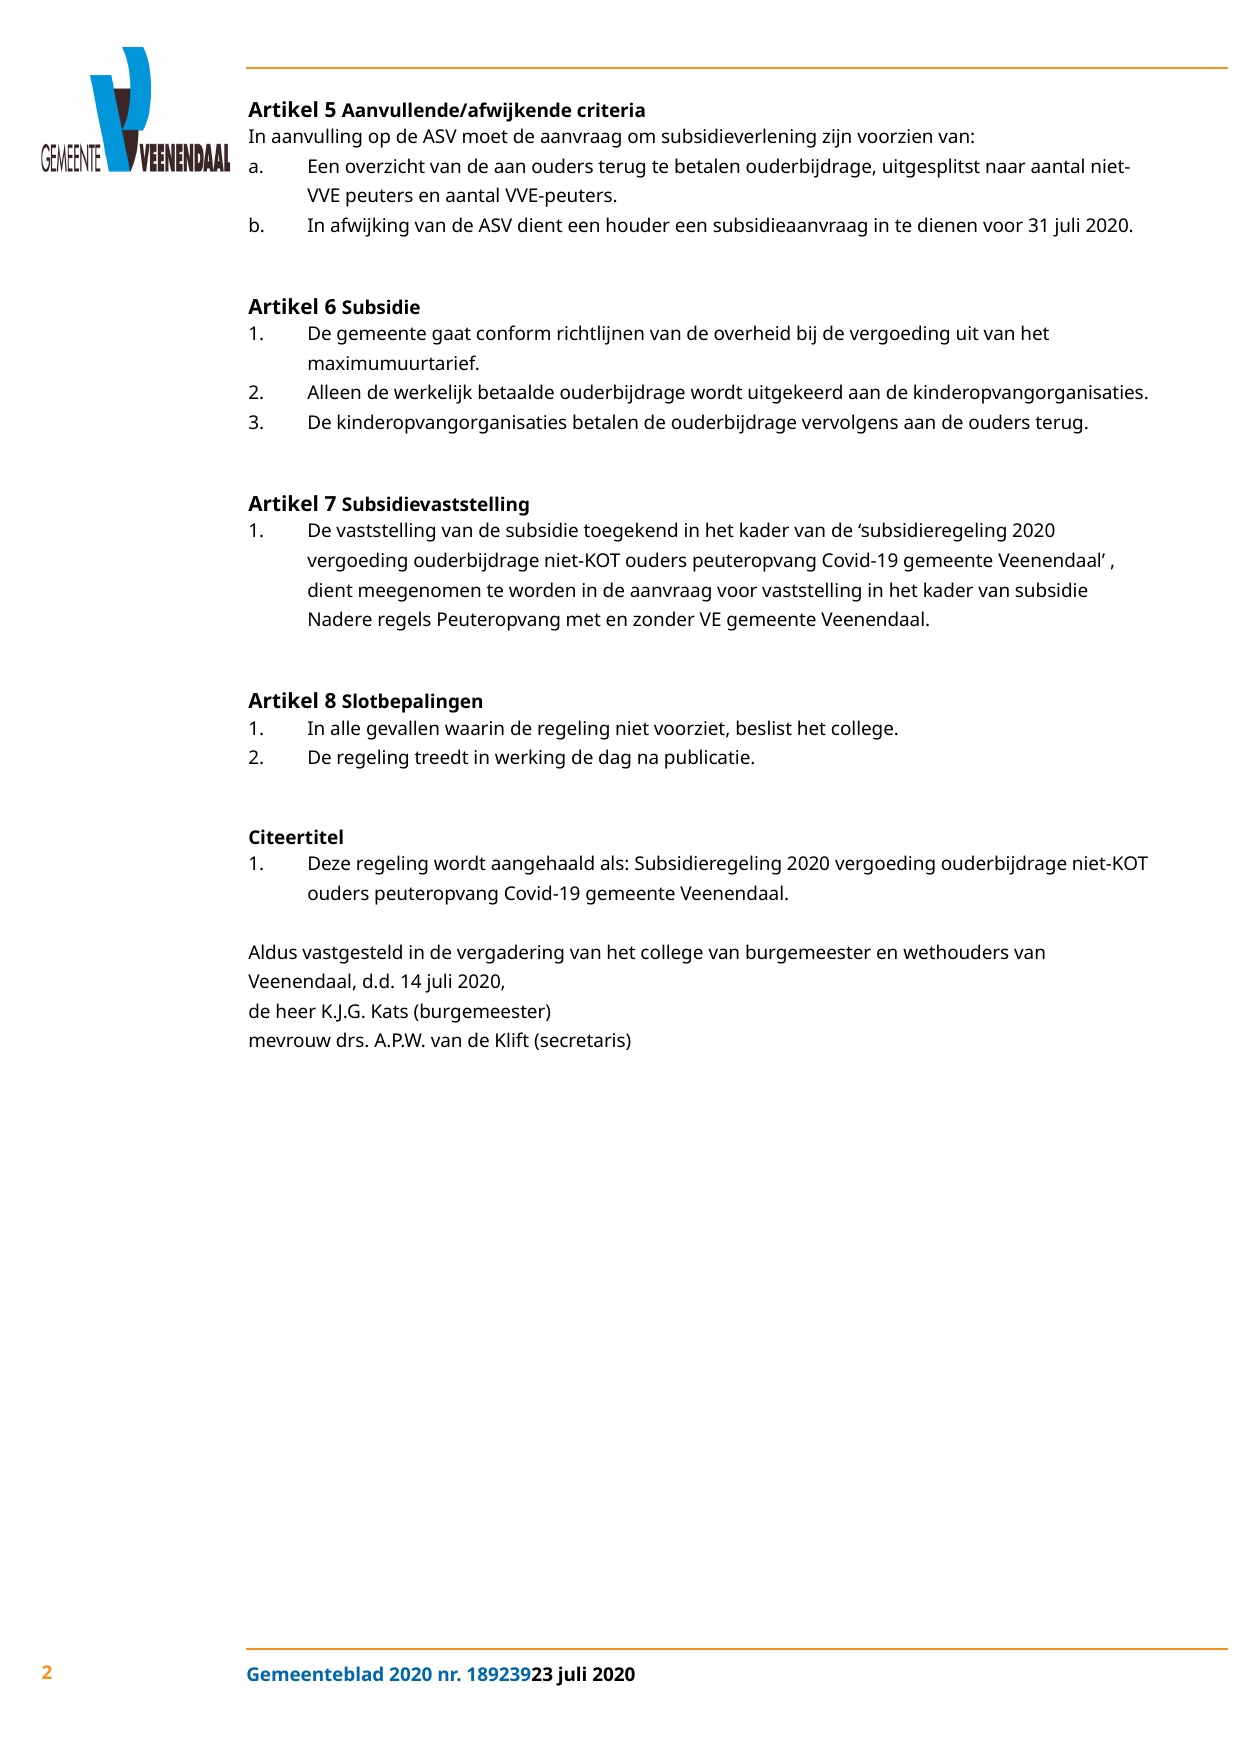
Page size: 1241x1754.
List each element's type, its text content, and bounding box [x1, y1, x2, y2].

list In alle gevallen waarin de regeling niet voorziet, beslist het college. [248, 715, 1152, 741]
text Aldus vastgesteld in de vergadering van het college van burgemeester en wethouders van Veenendaal, d.d. 14 juli 2020, [248, 939, 1152, 994]
list De vaststelling van de subsidie toegekend in het kader van de ‘subsidieregeling 2020 vergoeding ouderbijdrage niet-KOT ouders peuteropvang Covid-19 gemeente Veenendaal’ , dient meegenomen te worden in de aanvraag voor vaststelling in het kader van subsidie Nadere regels Peuteropvang met en zonder VE gemeente Veenendaal. [248, 518, 1152, 632]
text de heer K.J.G. Kats (burgemeester) [248, 998, 1152, 1024]
text Artikel 8 Slotbepalingen [248, 686, 1152, 715]
list De kinderopvangorganisaties betalen de ouderbijdrage vervolgens aan de ouders terug. [248, 409, 1152, 435]
list In afwijking van de ASV dient een houder een subsidieaanvraag in te dienen voor 31 juli 2020. [248, 212, 1152, 238]
text In aanvulling op de ASV moet de aanvraag om subsidieverlening zijn voorzien van: [248, 123, 1152, 149]
text Artikel 6 Subsidie [248, 292, 1152, 320]
list De regeling treedt in werking de dag na publicatie. [248, 744, 1152, 770]
list Alleen de werkelijk betaalde ouderbijdrage wordt uitgekeerd aan de kinderopvangorganisaties. [248, 379, 1152, 405]
picture [41, 47, 130, 172]
text Artikel 7 Subsidievaststelling [248, 489, 1152, 518]
list Deze regeling wordt aangehaald als: Subsidieregeling 2020 vergoeding ouderbijdrage niet-KOT ouders peuteropvang Covid-19 gemeente Veenendaal. [248, 850, 1152, 905]
list Een overzicht van de aan ouders terug te betalen ouderbijdrage, uitgesplitst naar aantal niet-VVE peuters en aantal VVE-peuters. [248, 153, 1152, 208]
text Citeertitel [248, 824, 1152, 850]
list De gemeente gaat conform richtlijnen van de overheid bij de vergoeding uit van het maximumuurtarief. [248, 320, 1152, 376]
text Artikel 5 Aanvullende/afwijkende criteria [248, 95, 1152, 123]
text mevrouw drs. A.P.W. van de Klift (secretaris) [248, 1028, 1152, 1053]
picture [123, 47, 231, 172]
